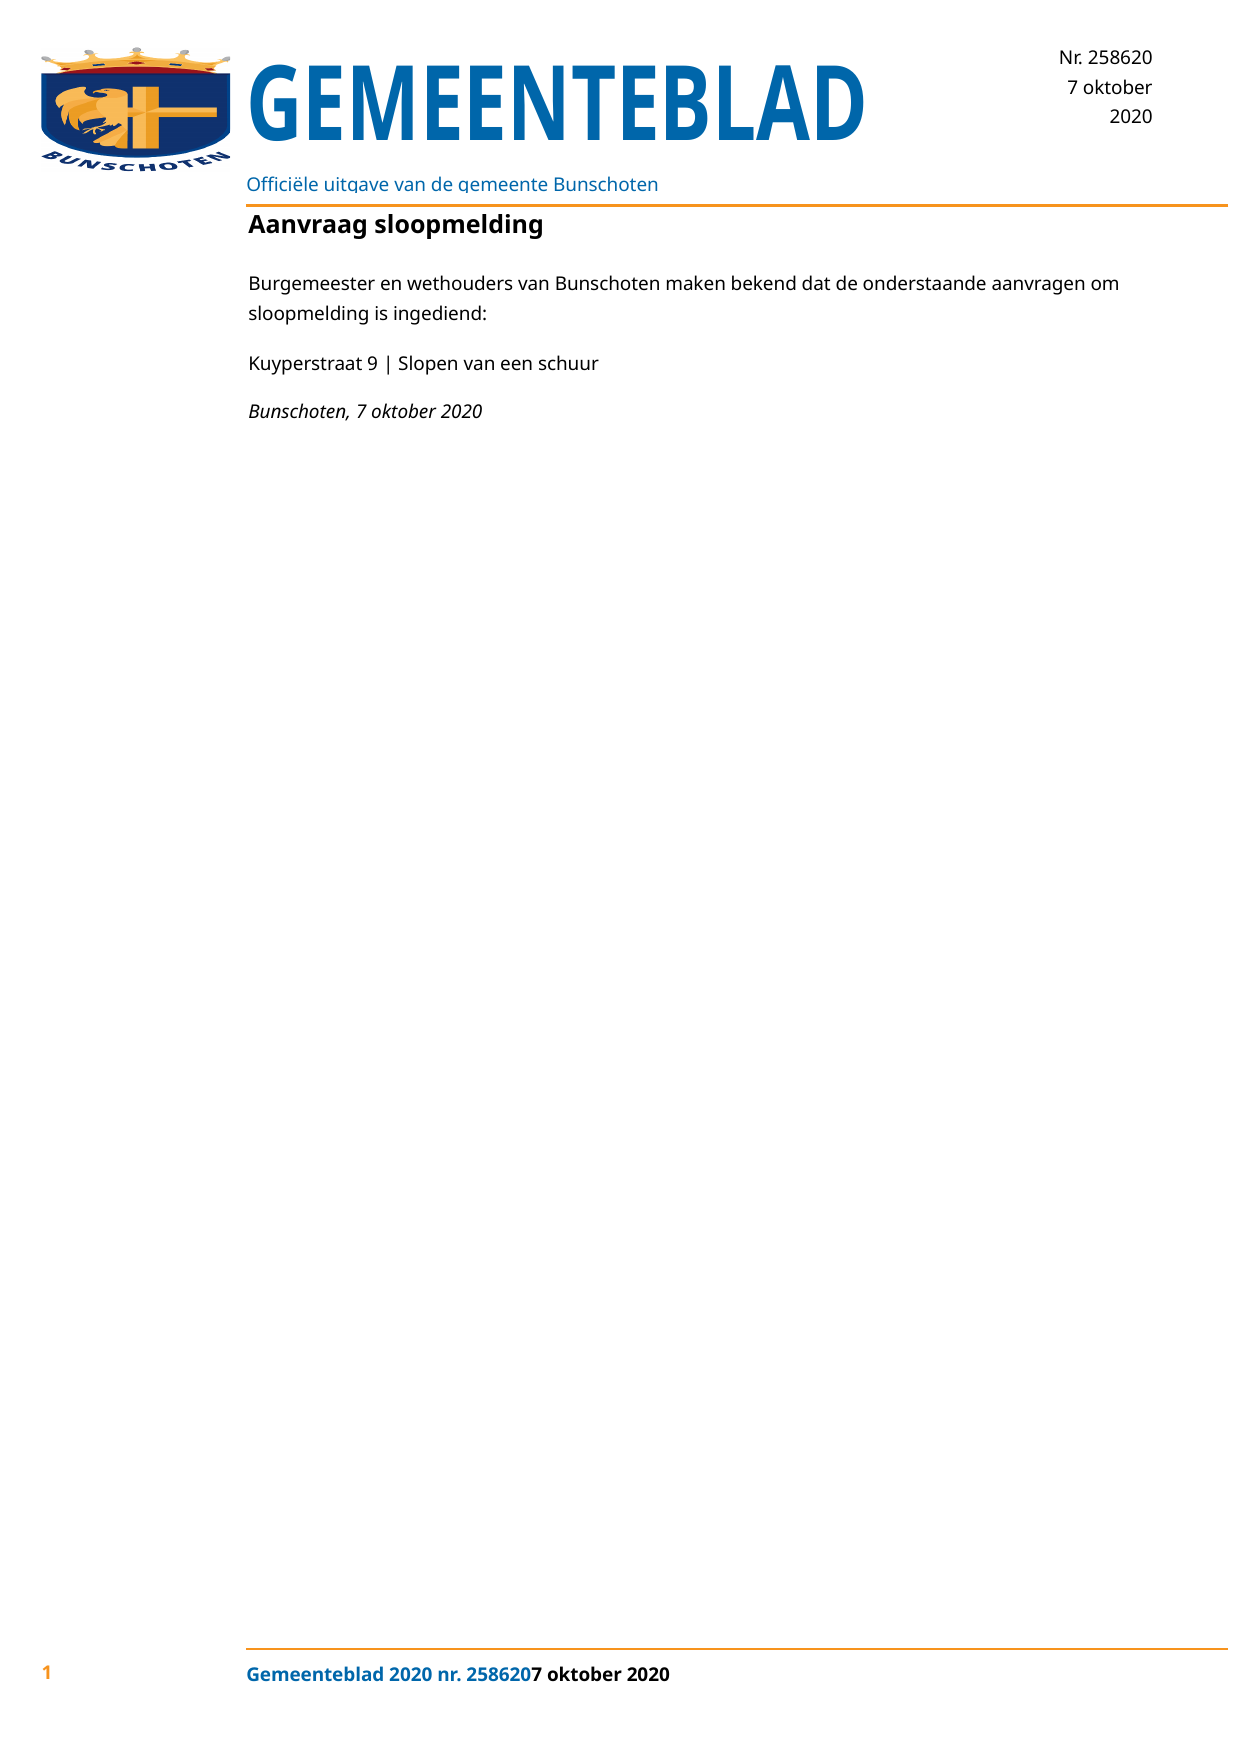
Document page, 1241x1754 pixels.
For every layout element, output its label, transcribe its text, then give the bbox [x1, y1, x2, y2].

text Aanvraag sloopmelding [248, 207, 1152, 241]
picture [41, 47, 231, 172]
text Bunschoten, 7 oktober 2020 [248, 398, 1152, 424]
text Kuyperstraat 9 | Slopen van een schuur [248, 350, 1152, 376]
text Burgemeester en wethouders van Bunschoten maken bekend dat de onderstaande aanvragen om sloopmelding is ingediend: [248, 270, 1152, 326]
